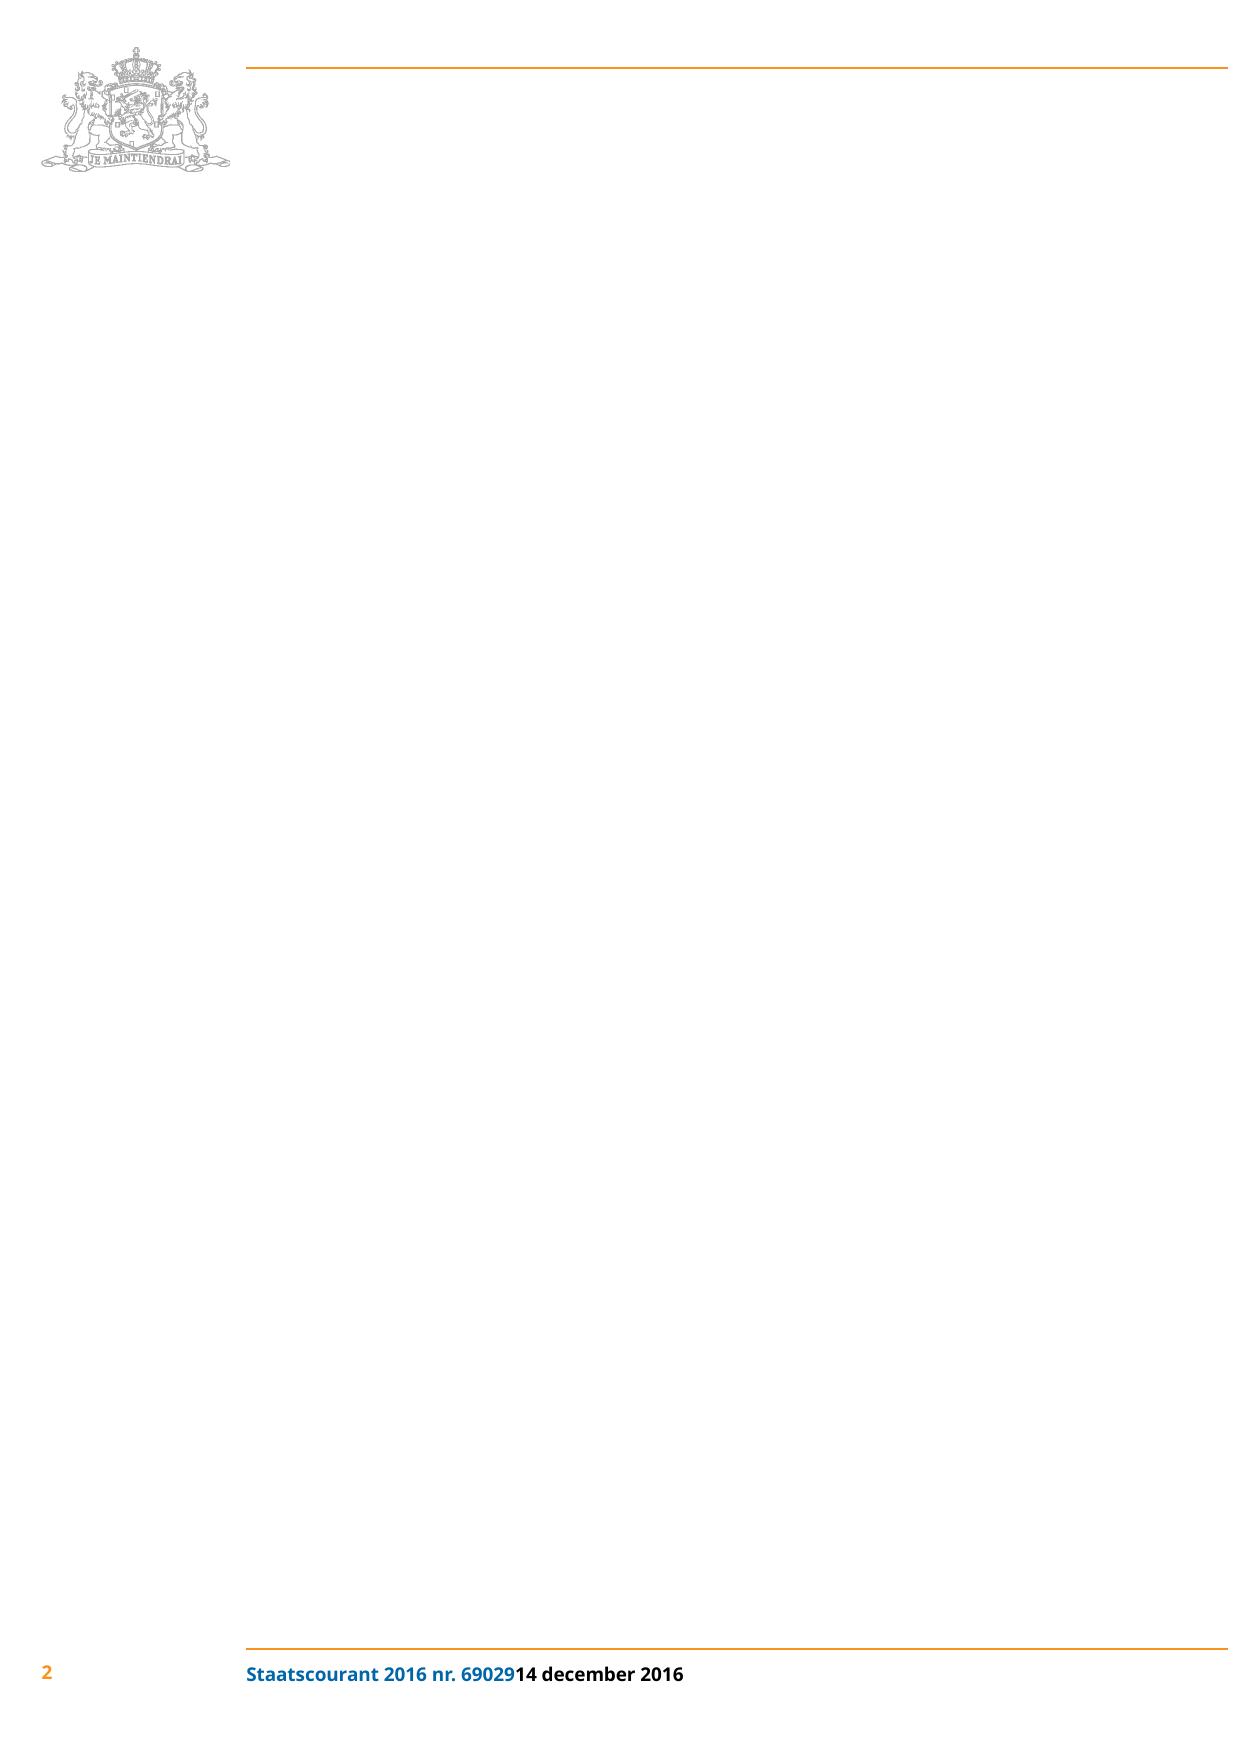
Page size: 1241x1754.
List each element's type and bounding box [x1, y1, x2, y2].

picture [41, 47, 231, 172]
